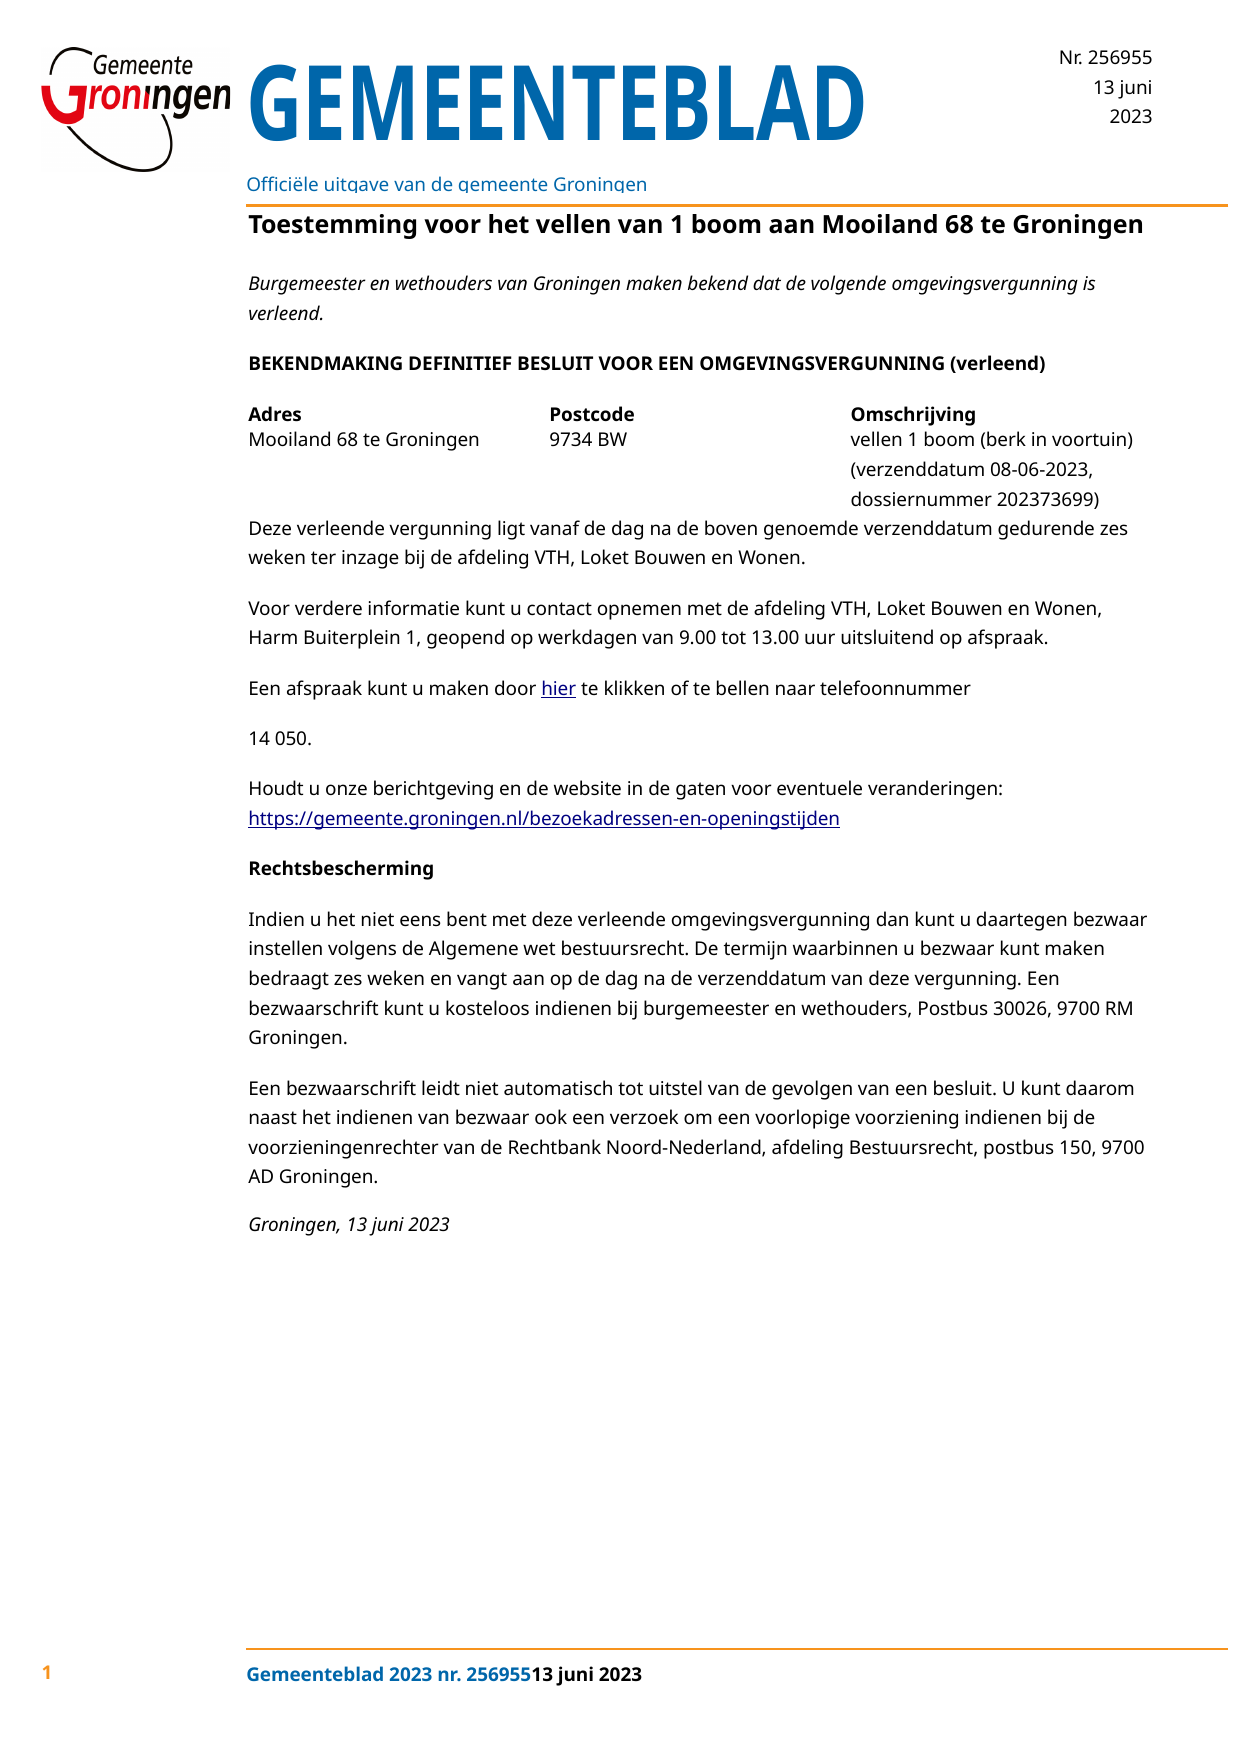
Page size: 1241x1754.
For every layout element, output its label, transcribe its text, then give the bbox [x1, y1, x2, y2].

table_header Postcode [549, 401, 850, 427]
text Burgemeester en wethouders van Groningen maken bekend dat de volgende omgevingsvergunning is verleend. [248, 270, 1152, 326]
text BEKENDMAKING DEFINITIEF BESLUIT VOOR EEN OMGEVINGSVERGUNNING (verleend) [248, 350, 1152, 376]
text Voor verdere informatie kunt u contact opnemen met de afdeling VTH, Loket Bouwen en Wonen, Harm Buiterplein 1, geopend op werkdagen van 9.00 tot 13.00 uur uitsluitend op afspraak. [248, 595, 1152, 650]
text Indien u het niet eens bent met deze verleende omgevingsvergunning dan kunt u daartegen bezwaar instellen volgens de Algemene wet bestuursrecht. De termijn waarbinnen u bezwaar kunt maken bedraagt zes weken en vangt aan op de dag na de verzenddatum van deze vergunning. Een bezwaarschrift kunt u kosteloos indienen bij burgemeester en wethouders, Postbus 30026, 9700 RM Groningen. [248, 906, 1152, 1050]
table_cell 9734 BW [549, 427, 850, 511]
text Houdt u onze berichtgeving en de website in de gaten voor eventuele veranderingen: https://gemeente.groningen.nl/bezoekadressen-en-openingstijden [248, 776, 1152, 831]
table_header Adres [248, 401, 549, 427]
text Een afspraak kunt u maken door hier te klikken of te bellen naar telefoonnummer [248, 675, 1152, 700]
text Rechtsbescherming [248, 856, 1152, 881]
table_cell vellen 1 boom (berk in voortuin) (verzenddatum 08-06-2023, dossiernummer 202373699) [850, 427, 1152, 511]
text Groningen, 13 juni 2023 [248, 1211, 1152, 1237]
text Deze verleende vergunning ligt vanaf de dag na de boven genoemde verzenddatum gedurende zes weken ter inzage bij de afdeling VTH, Loket Bouwen en Wonen. [248, 515, 1152, 570]
text Toestemming voor het vellen van 1 boom aan Mooiland 68 te Groningen [248, 207, 1152, 241]
text 14 050. [248, 725, 1152, 751]
table_cell Mooiland 68 te Groningen [248, 427, 549, 511]
table_header Omschrijving [850, 401, 1152, 427]
text Een bezwaarschrift leidt niet automatisch tot uitstel van de gevolgen van een besluit. U kunt daarom naast het indienen van bezwaar ook een verzoek om een voorlopige voorziening indienen bij de voorzieningenrechter van de Rechtbank Noord-Nederland, afdeling Bestuursrecht, postbus 150, 9700 AD Groningen. [248, 1075, 1152, 1189]
picture [41, 47, 231, 172]
